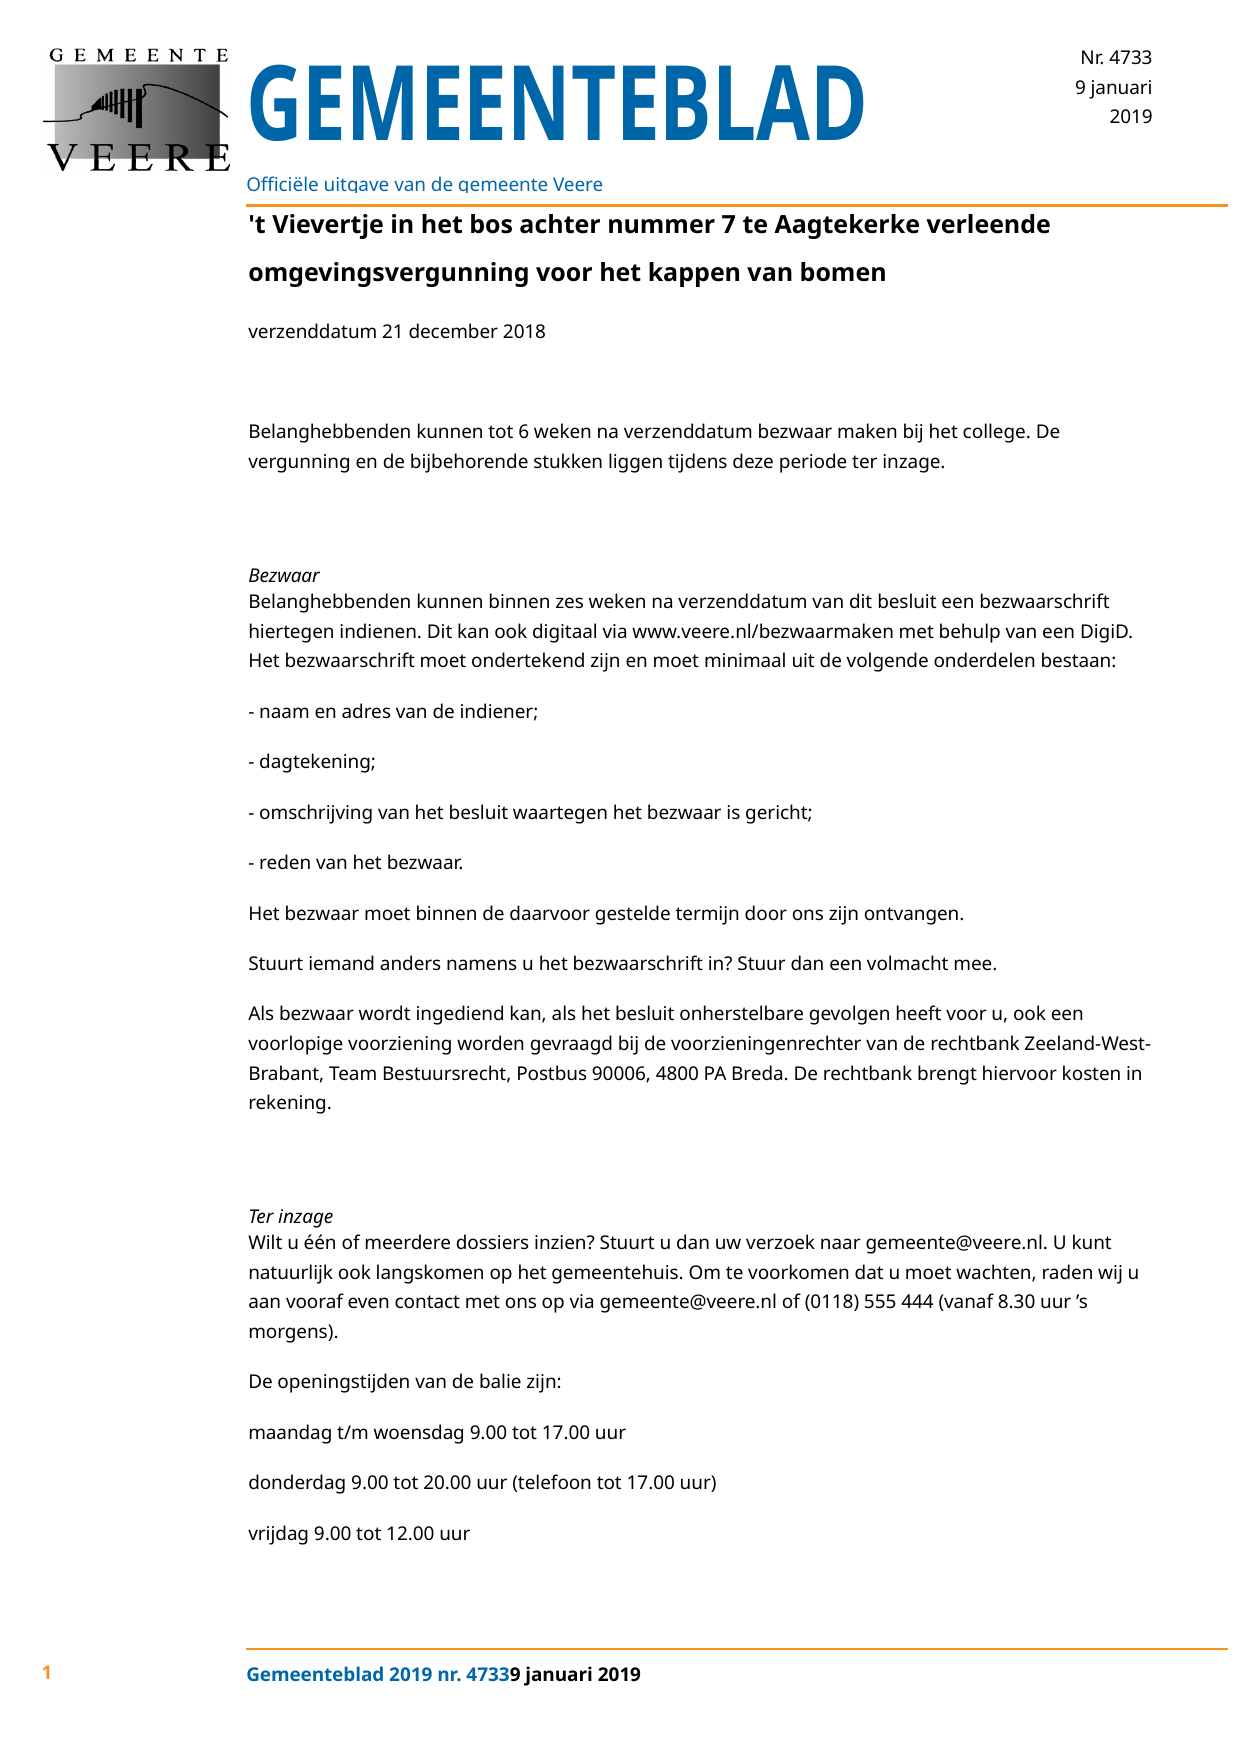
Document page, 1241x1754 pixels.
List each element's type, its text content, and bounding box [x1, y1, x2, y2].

picture [41, 47, 231, 172]
text Belanghebbenden kunnen tot 6 weken na verzenddatum bezwaar maken bij het college. De vergunning en de bijbehorende stukken liggen tijdens deze periode ter inzage. [248, 419, 1152, 474]
text De openingstijden van de balie zijn: [248, 1368, 1152, 1394]
text Als bezwaar wordt ingediend kan, als het besluit onherstelbare gevolgen heeft voor u, ook een voorlopige voorziening worden gevraagd bij de voorzieningenrechter van de rechtbank Zeeland-West-Brabant, Team Bestuursrecht, Postbus 90006, 4800 PA Breda. De rechtbank brengt hiervoor kosten in rekening. [248, 1001, 1152, 1115]
text - dagtekening; [248, 748, 1152, 774]
text Wilt u één of meerdere dossiers inzien? Stuurt u dan uw verzoek naar gemeente@veere.nl. U kunt natuurlijk ook langskomen op het gemeentehuis. Om te voorkomen dat u moet wachten, raden wij u aan vooraf even contact met ons op via gemeente@veere.nl of (0118) 555 444 (vanaf 8.30 uur ’s morgens). [248, 1229, 1152, 1344]
text Belanghebbenden kunnen binnen zes weken na verzenddatum van dit besluit een bezwaarschrift hiertegen indienen. Dit kan ook digitaal via www.veere.nl/bezwaarmaken met behulp van een DigiD. Het bezwaarschrift moet ondertekend zijn en moet minimaal uit de volgende onderdelen bestaan: [248, 588, 1152, 673]
text donderdag 9.00 tot 20.00 uur (telefoon tot 17.00 uur) [248, 1469, 1152, 1495]
text maandag t/m woensdag 9.00 tot 17.00 uur [248, 1419, 1152, 1445]
text vrijdag 9.00 tot 12.00 uur [248, 1520, 1152, 1546]
text - reden van het bezwaar. [248, 849, 1152, 875]
text verzenddatum 21 december 2018 [248, 318, 1152, 344]
text 't Vievertje in het bos achter nummer 7 te Aagtekerke verleende omgevingsvergunning voor het kappen van bomen [248, 207, 1152, 288]
text Ter inzage [248, 1204, 1152, 1229]
text - naam en adres van de indiener; [248, 698, 1152, 724]
text - omschrijving van het besluit waartegen het bezwaar is gericht; [248, 799, 1152, 824]
text Stuurt iemand anders namens u het bezwaarschrift in? Stuur dan een volmacht mee. [248, 950, 1152, 976]
text Bezwaar [248, 563, 1152, 588]
text Het bezwaar moet binnen de daarvoor gestelde termijn door ons zijn ontvangen. [248, 900, 1152, 925]
